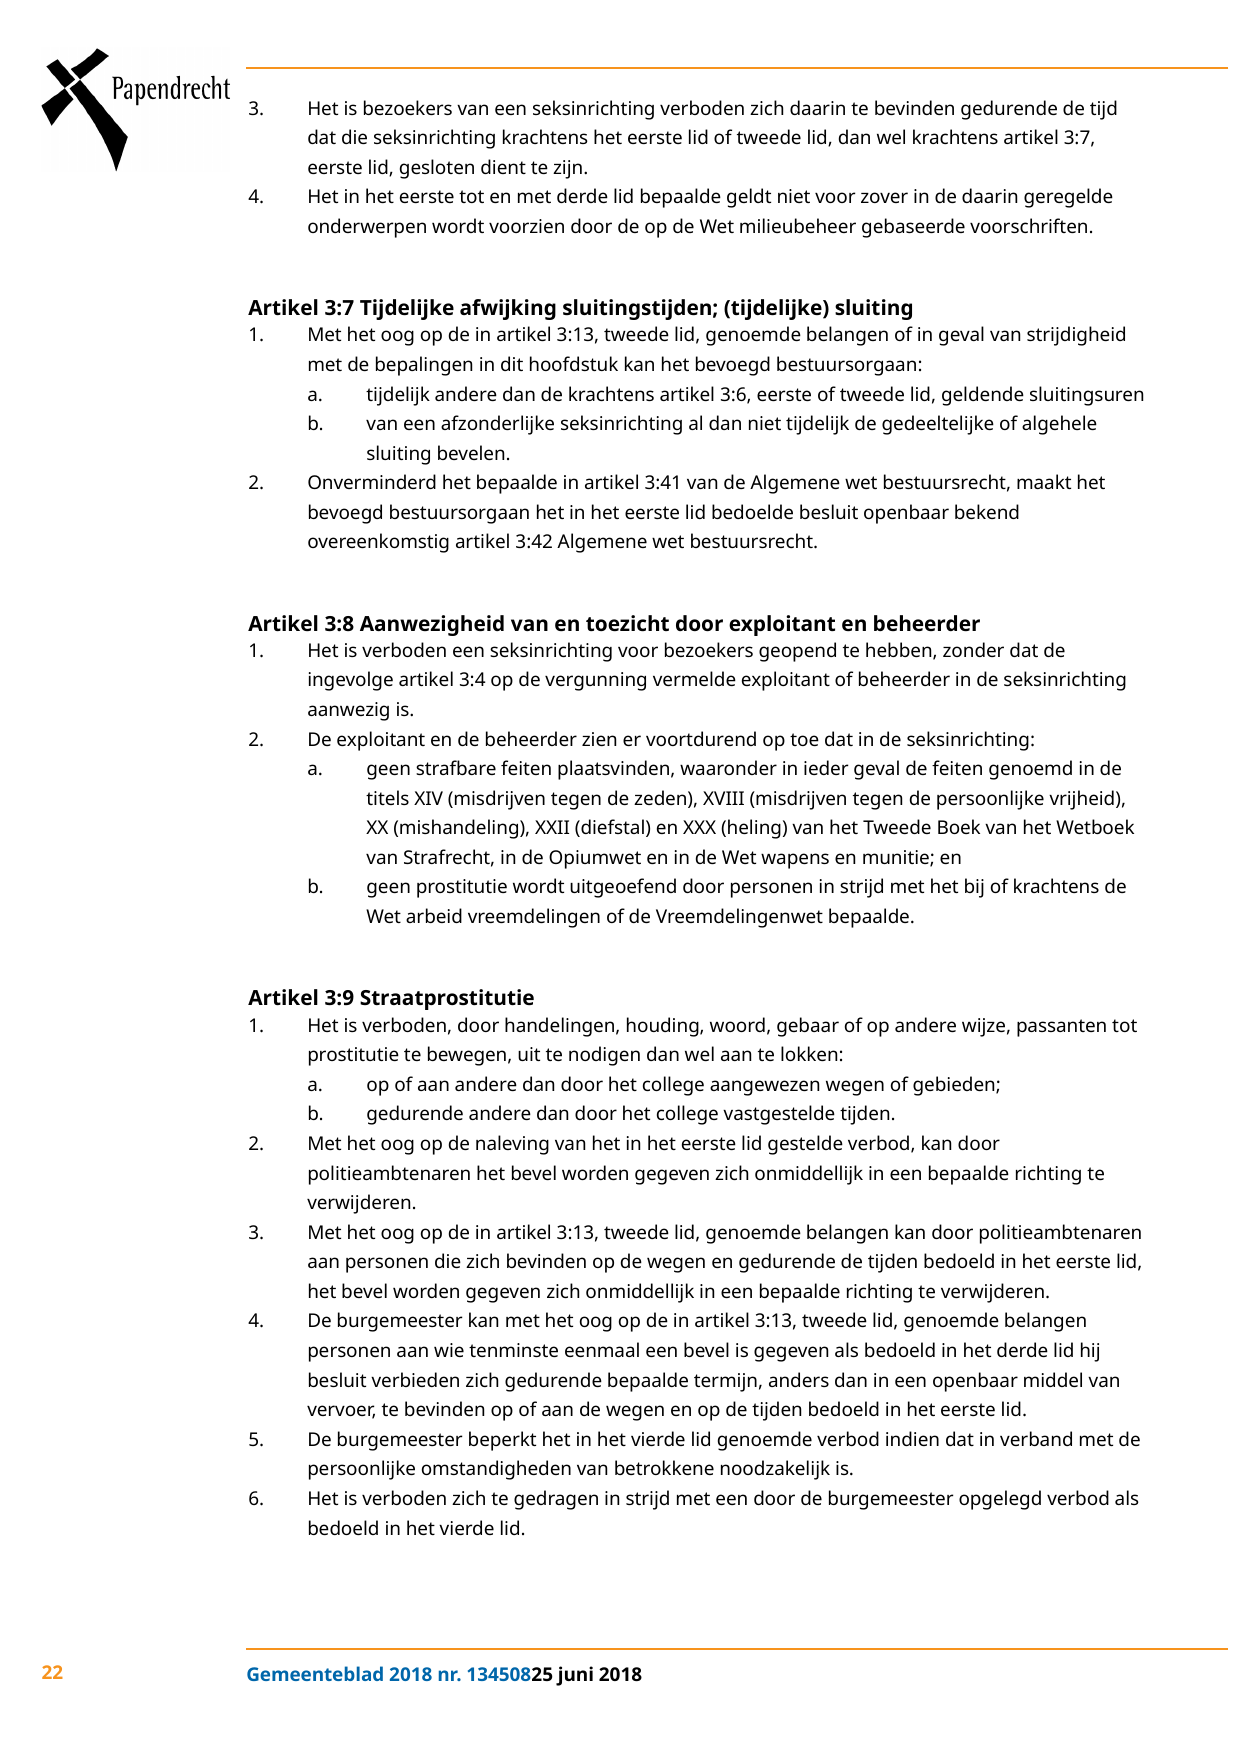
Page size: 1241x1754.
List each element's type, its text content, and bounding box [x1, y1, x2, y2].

list op of aan andere dan door het college aangewezen wegen of gebieden; [307, 1071, 1152, 1097]
text Artikel 3:7 Tijdelijke afwijking sluitingstijden; (tijdelijke) sluiting [248, 293, 1152, 322]
list De burgemeester kan met het oog op de in artikel 3:13, tweede lid, genoemde belangen personen aan wie tenminste eenmaal een bevel is gegeven als bedoeld in het derde lid hij besluit verbieden zich gedurende bepaalde termijn, anders dan in een openbaar middel van vervoer, te bevinden op of aan de wegen en op de tijden bedoeld in het eerste lid. [248, 1308, 1152, 1422]
list Het is verboden zich te gedragen in strijd met een door de burgemeester opgelegd verbod als bedoeld in het vierde lid. [248, 1485, 1152, 1540]
list geen prostitutie wordt uitgeoefend door personen in strijd met het bij of krachtens de Wet arbeid vreemdelingen of de Vreemdelingenwet bepaalde. [307, 874, 1152, 929]
list gedurende andere dan door het college vastgestelde tijden. [307, 1101, 1152, 1126]
list Met het oog op de in artikel 3:13, tweede lid, genoemde belangen of in geval van strijdigheid met de bepalingen in dit hoofdstuk kan het bevoegd bestuursorgaan: [248, 322, 1152, 377]
list geen strafbare feiten plaatsvinden, waaronder in ieder geval de feiten genoemd in de titels XIV (misdrijven tegen de zeden), XVIII (misdrijven tegen de persoonlijke vrijheid), XX (mishandeling), XXII (diefstal) en XXX (heling) van het Tweede Boek van het Wetboek van Strafrecht, in de Opiumwet en in de Wet wapens en munitie; en [307, 755, 1152, 870]
list De burgemeester beperkt het in het vierde lid genoemde verbod indien dat in verband met de persoonlijke omstandigheden van betrokkene noodzakelijk is. [248, 1426, 1152, 1481]
picture [41, 47, 231, 172]
list De exploitant en de beheerder zien er voortdurend op toe dat in de seksinrichting: [248, 726, 1152, 752]
list Het is bezoekers van een seksinrichting verboden zich daarin te bevinden gedurende de tijd dat die seksinrichting krachtens het eerste lid of tweede lid, dan wel krachtens artikel 3:7, eerste lid, gesloten dient te zijn. [248, 95, 1152, 180]
list Het is verboden, door handelingen, houding, woord, gebaar of op andere wijze, passanten tot prostitutie te bewegen, uit te nodigen dan wel aan te lokken: [248, 1012, 1152, 1067]
list Met het oog op de in artikel 3:13, tweede lid, genoemde belangen kan door politieambtenaren aan personen die zich bevinden op de wegen en gedurende de tijden bedoeld in het eerste lid, het bevel worden gegeven zich onmiddellijk in een bepaalde richting te verwijderen. [248, 1219, 1152, 1304]
list Het is verboden een seksinrichting voor bezoekers geopend te hebben, zonder dat de ingevolge artikel 3:4 op de vergunning vermelde exploitant of beheerder in de seksinrichting aanwezig is. [248, 637, 1152, 722]
list van een afzonderlijke seksinrichting al dan niet tijdelijk de gedeeltelijke of algehele sluiting bevelen. [307, 410, 1152, 466]
text Artikel 3:8 Aanwezigheid van en toezicht door exploitant en beheerder [248, 609, 1152, 637]
list tijdelijk andere dan de krachtens artikel 3:6, eerste of tweede lid, geldende sluitingsuren [307, 381, 1152, 406]
text Artikel 3:9 Straatprostitutie [248, 983, 1152, 1012]
list Onverminderd het bepaalde in artikel 3:41 van de Algemene wet bestuursrecht, maakt het bevoegd bestuursorgaan het in het eerste lid bedoelde besluit openbaar bekend overeenkomstig artikel 3:42 Algemene wet bestuursrecht. [248, 469, 1152, 554]
list Het in het eerste tot en met derde lid bepaalde geldt niet voor zover in de daarin geregelde onderwerpen wordt voorzien door de op de Wet milieubeheer gebaseerde voorschriften. [248, 183, 1152, 239]
list Met het oog op de naleving van het in het eerste lid gestelde verbod, kan door politieambtenaren het bevel worden gegeven zich onmiddellijk in een bepaalde richting te verwijderen. [248, 1130, 1152, 1215]
